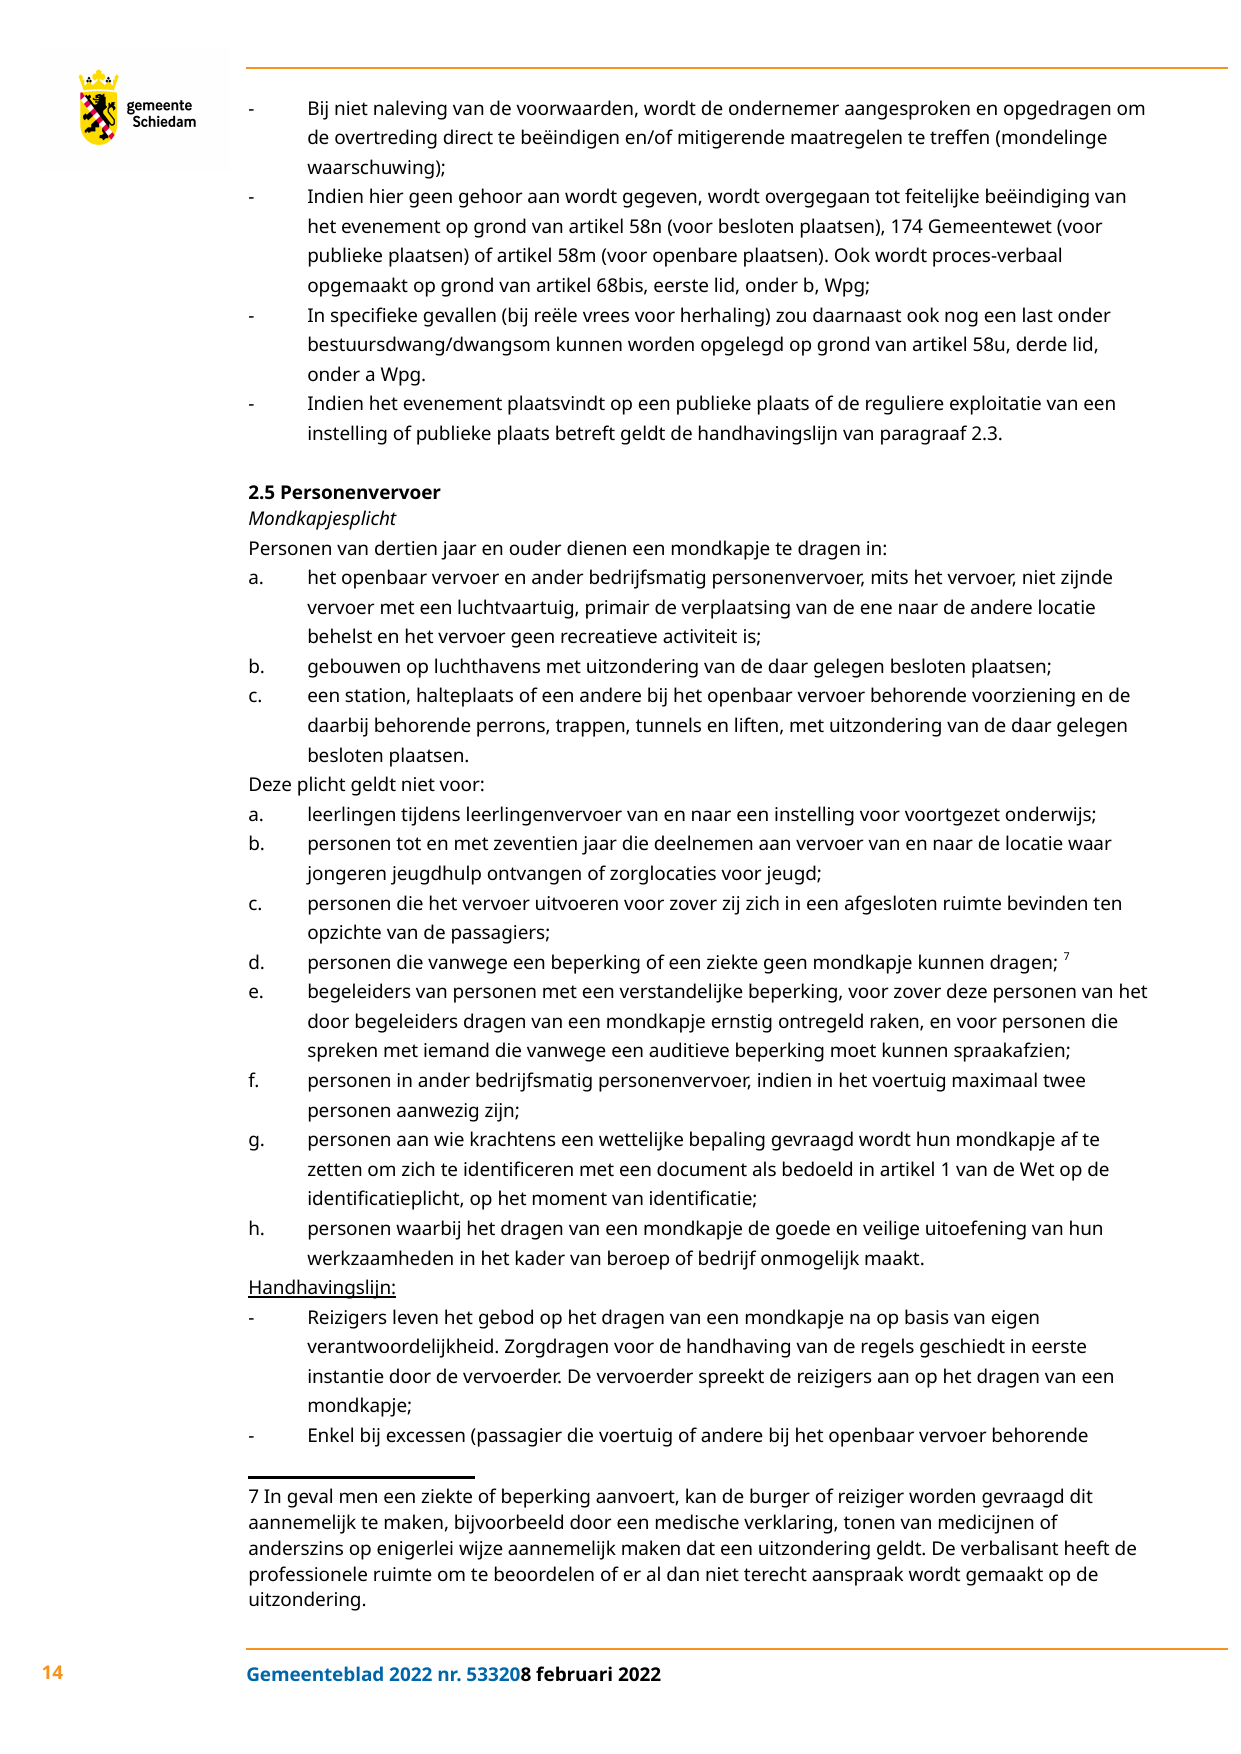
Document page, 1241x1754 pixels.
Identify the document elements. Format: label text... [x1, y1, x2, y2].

picture [41, 47, 231, 172]
list Bij niet naleving van de voorwaarden, wordt de ondernemer aangesproken en opgedragen om de overtreding direct te beëindigen en/of mitigerende maatregelen te treffen (mondelinge waarschuwing); [248, 95, 1152, 180]
list Indien hier geen gehoor aan wordt gegeven, wordt overgegaan tot feitelijke beëindiging van het evenement op grond van artikel 58n (voor besloten plaatsen), 174 Gemeentewet (voor publieke plaatsen) of artikel 58m (voor openbare plaatsen). Ook wordt proces-verbaal opgemaakt op grond van artikel 68bis, eerste lid, onder b, Wpg; [248, 183, 1152, 298]
text 2.5 Personenvervoer [248, 479, 1152, 505]
text Handhavingslijn: [248, 1274, 1152, 1300]
list personen die vanwege een beperking of een ziekte geen mondkapje kunnen dragen; [248, 949, 1152, 974]
text Deze plicht geldt niet voor: [248, 771, 1152, 797]
list het openbaar vervoer en ander bedrijfsmatig personenvervoer, mits het vervoer, niet zijnde vervoer met een luchtvaartuig, primair de verplaatsing van de ene naar de andere locatie behelst en het vervoer geen recreatieve activiteit is; [248, 564, 1152, 649]
list personen waarbij het dragen van een mondkapje de goede en veilige uitoefening van hun werkzaamheden in het kader van beroep of bedrijf onmogelijk maakt. [248, 1215, 1152, 1270]
list een station, halteplaats of een andere bij het openbaar vervoer behorende voorziening en de daarbij behorende perrons, trappen, tunnels en liften, met uitzondering van de daar gelegen besloten plaatsen. [248, 683, 1152, 767]
text Personen van dertien jaar en ouder dienen een mondkapje te dragen in: [248, 535, 1152, 560]
text Mondkapjesplicht [248, 505, 1152, 531]
list begeleiders van personen met een verstandelijke beperking, voor zover deze personen van het door begeleiders dragen van een mondkapje ernstig ontregeld raken, en voor personen die spreken met iemand die vanwege een auditieve beperking moet kunnen spraakafzien; [248, 978, 1152, 1063]
list Enkel bij excessen (passagier die voertuig of andere bij het openbaar vervoer behorende [248, 1422, 1152, 1448]
list Reizigers leven het gebod op het dragen van een mondkapje na op basis van eigen verantwoordelijkheid. Zorgdragen voor de handhaving van de regels geschiedt in eerste instantie door de vervoerder. De vervoerder spreekt de reizigers aan op het dragen van een mondkapje; [248, 1304, 1152, 1418]
list In geval men een ziekte of beperking aanvoert, kan de burger of reiziger worden gevraagd dit aannemelijk te maken, bijvoorbeeld door een medische verklaring, tonen van medicijnen of anderszins op enigerlei wijze aannemelijk maken dat een uitzondering geldt. De verbalisant heeft de professionele ruimte om te beoordelen of er al dan niet terecht aanspraak wordt gemaakt op de uitzondering. [248, 1483, 1152, 1612]
list In specifieke gevallen (bij reële vrees voor herhaling) zou daarnaast ook nog een last onder bestuursdwang/dwangsom kunnen worden opgelegd op grond van artikel 58u, derde lid, onder a Wpg. [248, 302, 1152, 387]
list personen in ander bedrijfsmatig personenvervoer, indien in het voertuig maximaal twee personen aanwezig zijn; [248, 1067, 1152, 1122]
list personen die het vervoer uitvoeren voor zover zij zich in een afgesloten ruimte bevinden ten opzichte van de passagiers; [248, 890, 1152, 945]
list gebouwen op luchthavens met uitzondering van de daar gelegen besloten plaatsen; [248, 653, 1152, 679]
list leerlingen tijdens leerlingenvervoer van en naar een instelling voor voortgezet onderwijs; [248, 801, 1152, 827]
list Indien het evenement plaatsvindt op een publieke plaats of de reguliere exploitatie van een instelling of publieke plaats betreft geldt de handhavingslijn van paragraaf 2.3. [248, 391, 1152, 446]
list personen tot en met zeventien jaar die deelnemen aan vervoer van en naar de locatie waar jongeren jeugdhulp ontvangen of zorglocaties voor jeugd; [248, 831, 1152, 886]
list personen aan wie krachtens een wettelijke bepaling gevraagd wordt hun mondkapje af te zetten om zich te identificeren met een document als bedoeld in artikel 1 van de Wet op de identificatieplicht, op het moment van identificatie; [248, 1126, 1152, 1211]
